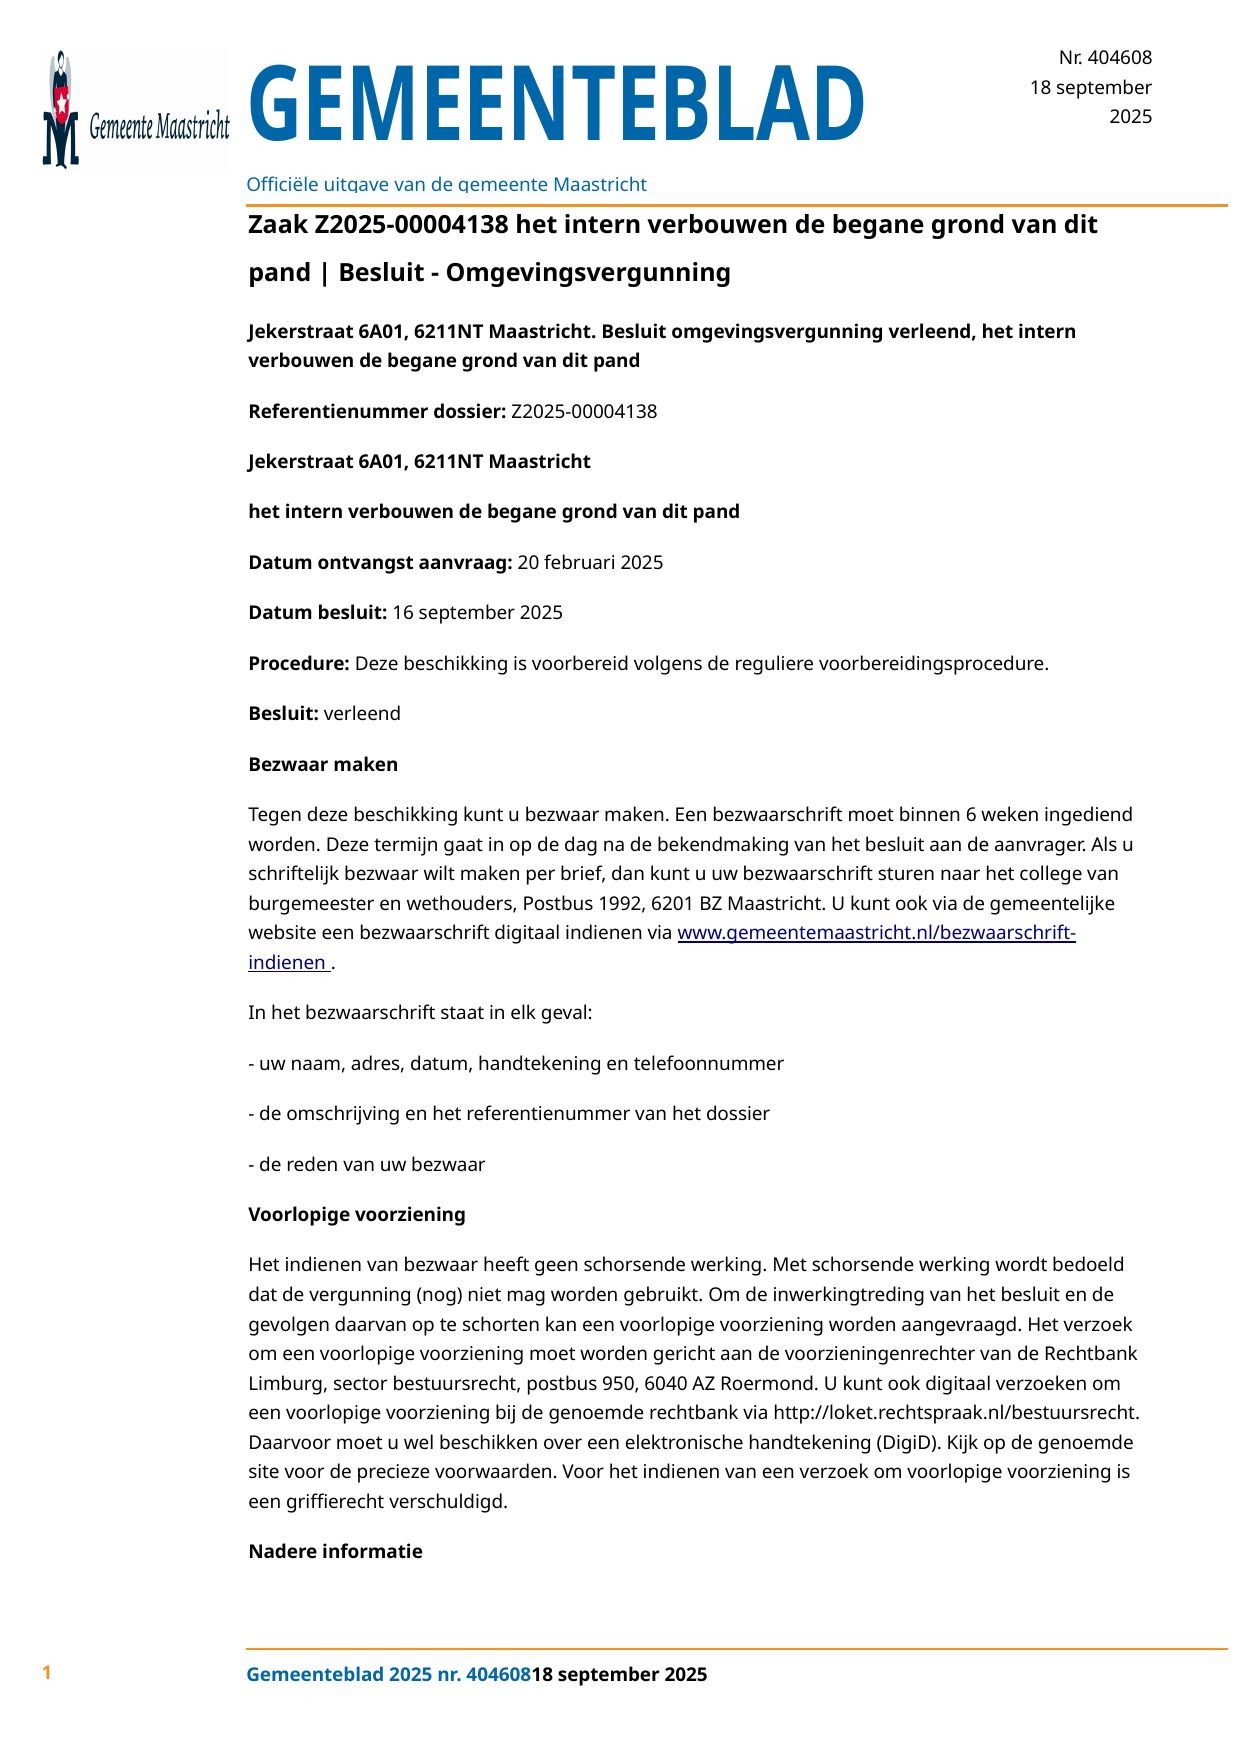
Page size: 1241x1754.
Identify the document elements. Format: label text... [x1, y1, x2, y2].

text - de reden van uw bezwaar [248, 1151, 1152, 1177]
text Zaak Z2025-00004138 het intern verbouwen de begane grond van dit pand | Besluit - Omgevingsvergunning [248, 207, 1152, 288]
text Het indienen van bezwaar heeft geen schorsende werking. Met schorsende werking wordt bedoeld dat de vergunning (nog) niet mag worden gebruikt. Om de inwerkingtreding van het besluit en de gevolgen daarvan op te schorten kan een voorlopige voorziening worden aangevraagd. Het verzoek om een voorlopige voorziening moet worden gericht aan de voorzieningenrechter van de Rechtbank Limburg, sector bestuursrecht, postbus 950, 6040 AZ Roermond. U kunt ook digitaal verzoeken om een voorlopige voorziening bij de genoemde rechtbank via http://loket.rechtspraak.nl/bestuursrecht. Daarvoor moet u wel beschikken over een elektronische handtekening (DigiD). Kijk op de genoemde site voor de precieze voorwaarden. Voor het indienen van een verzoek om voorlopige voorziening is een griffierecht verschuldigd. [248, 1252, 1152, 1514]
text Jekerstraat 6A01, 6211NT Maastricht. Besluit omgevingsvergunning verleend, het intern verbouwen de begane grond van dit pand [248, 318, 1152, 373]
text Voorlopige voorziening [248, 1201, 1152, 1227]
text Besluit: verleend [248, 700, 1152, 726]
text Referentienummer dossier: Z2025-00004138 [248, 398, 1152, 424]
text Bezwaar maken [248, 751, 1152, 777]
text Jekerstraat 6A01, 6211NT Maastricht [248, 448, 1152, 474]
text In het bezwaarschrift staat in elk geval: [248, 999, 1152, 1025]
text Nadere informatie [248, 1539, 1152, 1564]
text Datum ontvangst aanvraag: 20 februari 2025 [248, 549, 1152, 575]
text het intern verbouwen de begane grond van dit pand [248, 499, 1152, 524]
text Procedure: Deze beschikking is voorbereid volgens de reguliere voorbereidingsprocedure. [248, 650, 1152, 676]
text - de omschrijving en het referentienummer van het dossier [248, 1100, 1152, 1126]
text - uw naam, adres, datum, handtekening en telefoonnummer [248, 1050, 1152, 1076]
picture [41, 47, 231, 172]
text Tegen deze beschikking kunt u bezwaar maken. Een bezwaarschrift moet binnen 6 weken ingediend worden. Deze termijn gaat in op de dag na de bekendmaking van het besluit aan de aanvrager. Als u schriftelijk bezwaar wilt maken per brief, dan kunt u uw bezwaarschrift sturen naar het college van burgemeester en wethouders, Postbus 1992, 6201 BZ Maastricht. U kunt ook via de gemeentelijke website een bezwaarschrift digitaal indienen via www.gemeentemaastricht.nl/bezwaarschrift-indienen . [248, 801, 1152, 975]
text Datum besluit: 16 september 2025 [248, 599, 1152, 625]
